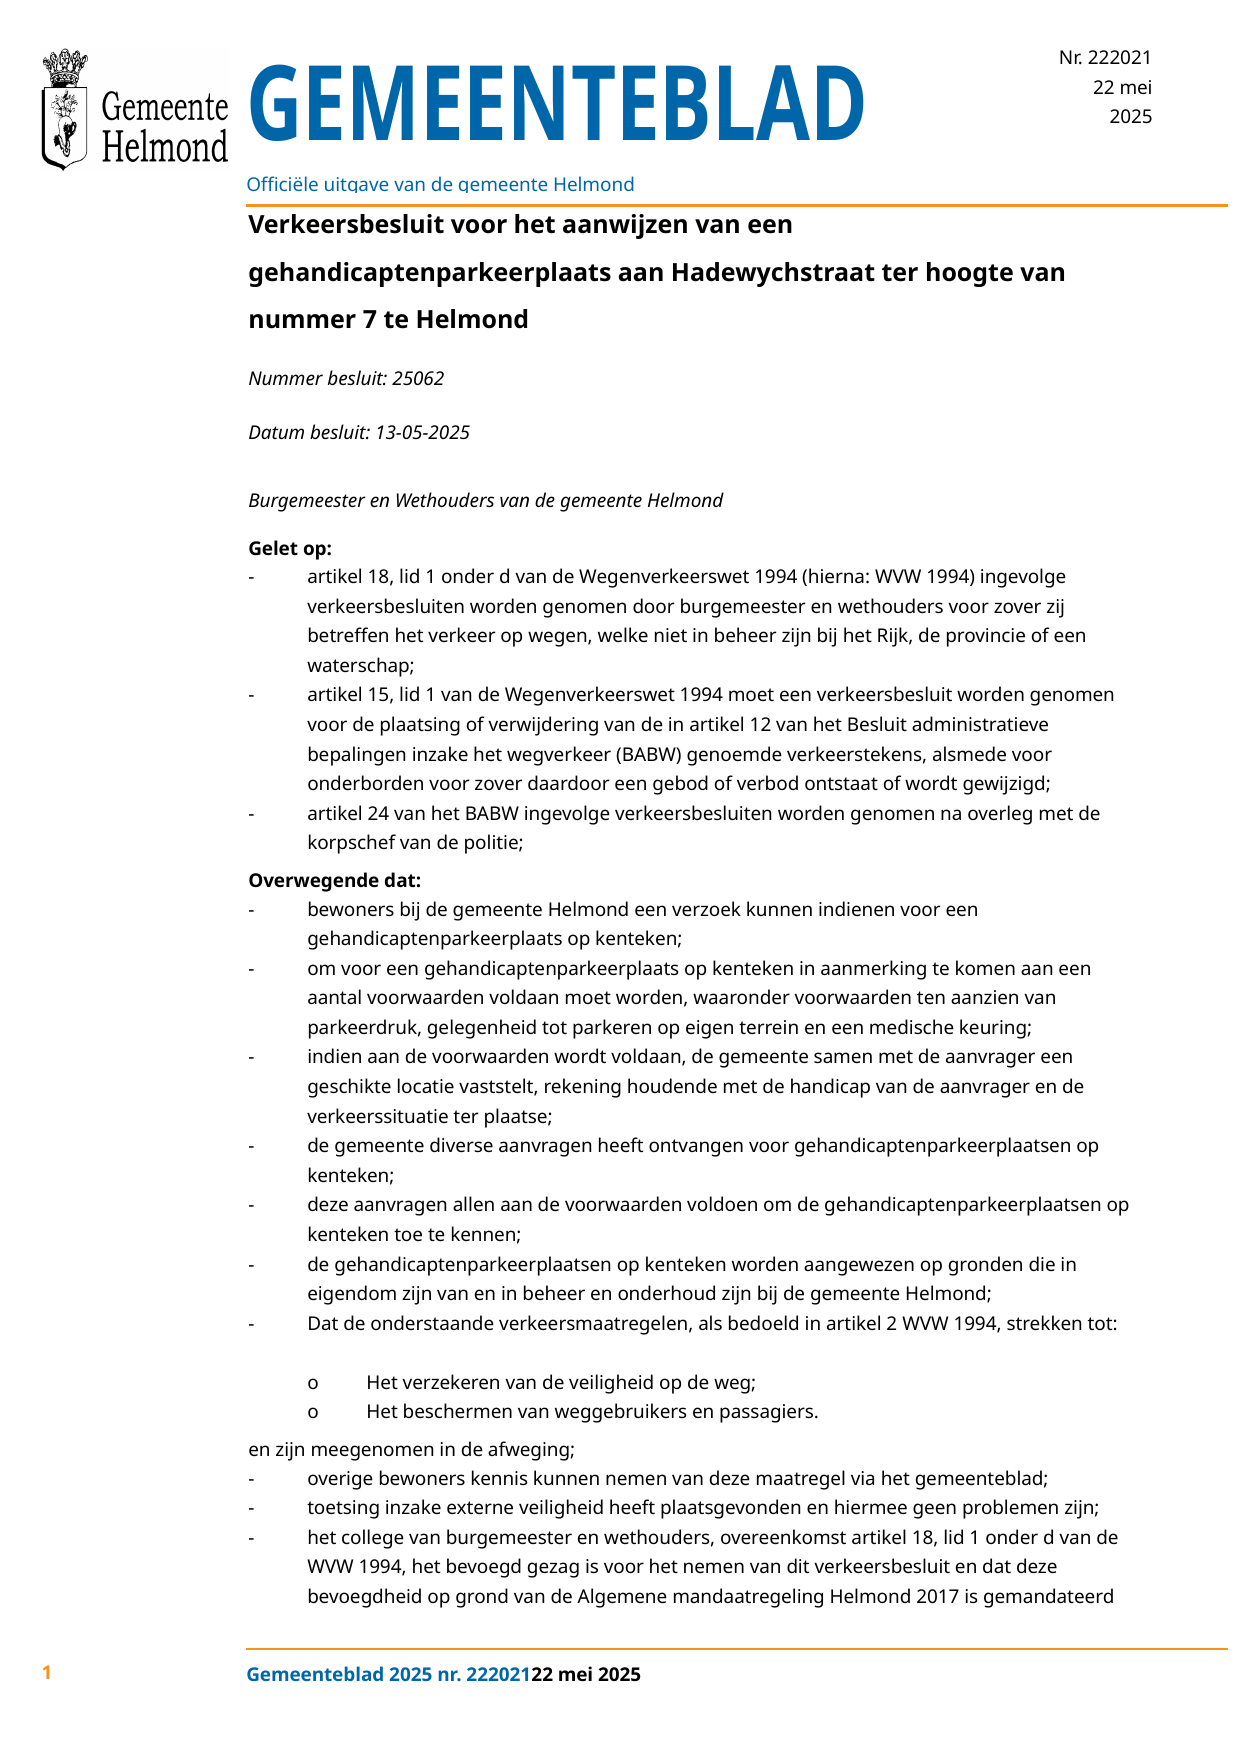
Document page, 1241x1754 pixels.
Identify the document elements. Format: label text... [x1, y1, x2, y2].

list om voor een gehandicaptenparkeerplaats op kenteken in aanmerking te komen aan een aantal voorwaarden voldaan moet worden, waaronder voorwaarden ten aanzien van parkeerdruk, gelegenheid tot parkeren op eigen terrein en een medische keuring; [248, 955, 1152, 1040]
text Datum besluit: 13-05-2025 [248, 419, 1152, 445]
list indien aan de voorwaarden wordt voldaan, de gemeente samen met de aanvrager een geschikte locatie vaststelt, rekening houdende met de handicap van de aanvrager en de verkeerssituatie ter plaatse; [248, 1044, 1152, 1128]
list de gemeente diverse aanvragen heeft ontvangen voor gehandicaptenparkeerplaatsen op kenteken; [248, 1132, 1152, 1188]
list toetsing inzake externe veiligheid heeft plaatsgevonden en hiermee geen problemen zijn; [248, 1494, 1152, 1520]
list Het beschermen van weggebruikers en passagiers. [307, 1399, 1152, 1424]
list Het verzekeren van de veiligheid op de weg; [307, 1369, 1152, 1395]
text en zijn meegenomen in de afweging; [248, 1437, 1152, 1462]
list artikel 15, lid 1 van de Wegenverkeerswet 1994 moet een verkeersbesluit worden genomen voor de plaatsing of verwijdering van de in artikel 12 van het Besluit administratieve bepalingen inzake het wegverkeer (BABW) genoemde verkeerstekens, alsmede voor onderborden voor zover daardoor een gebod of verbod ontstaat of wordt gewijzigd; [248, 682, 1152, 796]
list de gehandicaptenparkeerplaatsen op kenteken worden aangewezen op gronden die in eigendom zijn van en in beheer en onderhoud zijn bij de gemeente Helmond; [248, 1251, 1152, 1306]
picture [41, 47, 231, 172]
list deze aanvragen allen aan de voorwaarden voldoen om de gehandicaptenparkeerplaatsen op kenteken toe te kennen; [248, 1192, 1152, 1247]
list Dat de onderstaande verkeersmaatregelen, als bedoeld in artikel 2 WVW 1994, strekken tot: [248, 1310, 1152, 1336]
text Verkeersbesluit voor het aanwijzen van een gehandicaptenparkeerplaats aan Hadewychstraat ter hoogte van nummer 7 te Helmond [248, 207, 1152, 336]
list artikel 24 van het BABW ingevolge verkeersbesluiten worden genomen na overleg met de korpschef van de politie; [248, 800, 1152, 855]
list het college van burgemeester en wethouders, overeenkomst artikel 18, lid 1 onder d van de WVW 1994, het bevoegd gezag is voor het nemen van dit verkeersbesluit en dat deze bevoegdheid op grond van de Algemene mandaatregeling Helmond 2017 is gemandateerd [248, 1524, 1152, 1609]
text Overwegende dat: [248, 867, 1152, 893]
list overige bewoners kennis kunnen nemen van deze maatregel via het gemeenteblad; [248, 1465, 1152, 1491]
list bewoners bij de gemeente Helmond een verzoek kunnen indienen voor een gehandicaptenparkeerplaats op kenteken; [248, 896, 1152, 951]
text Gelet op: [248, 535, 1152, 561]
list artikel 18, lid 1 onder d van de Wegenverkeerswet 1994 (hierna: WVW 1994) ingevolge verkeersbesluiten worden genomen door burgemeester en wethouders voor zover zij betreffen het verkeer op wegen, welke niet in beheer zijn bij het Rijk, de provincie of een waterschap; [248, 563, 1152, 678]
text Burgemeester en Wethouders van de gemeente Helmond [248, 487, 1152, 513]
text Nummer besluit: 25062 [248, 366, 1152, 391]
